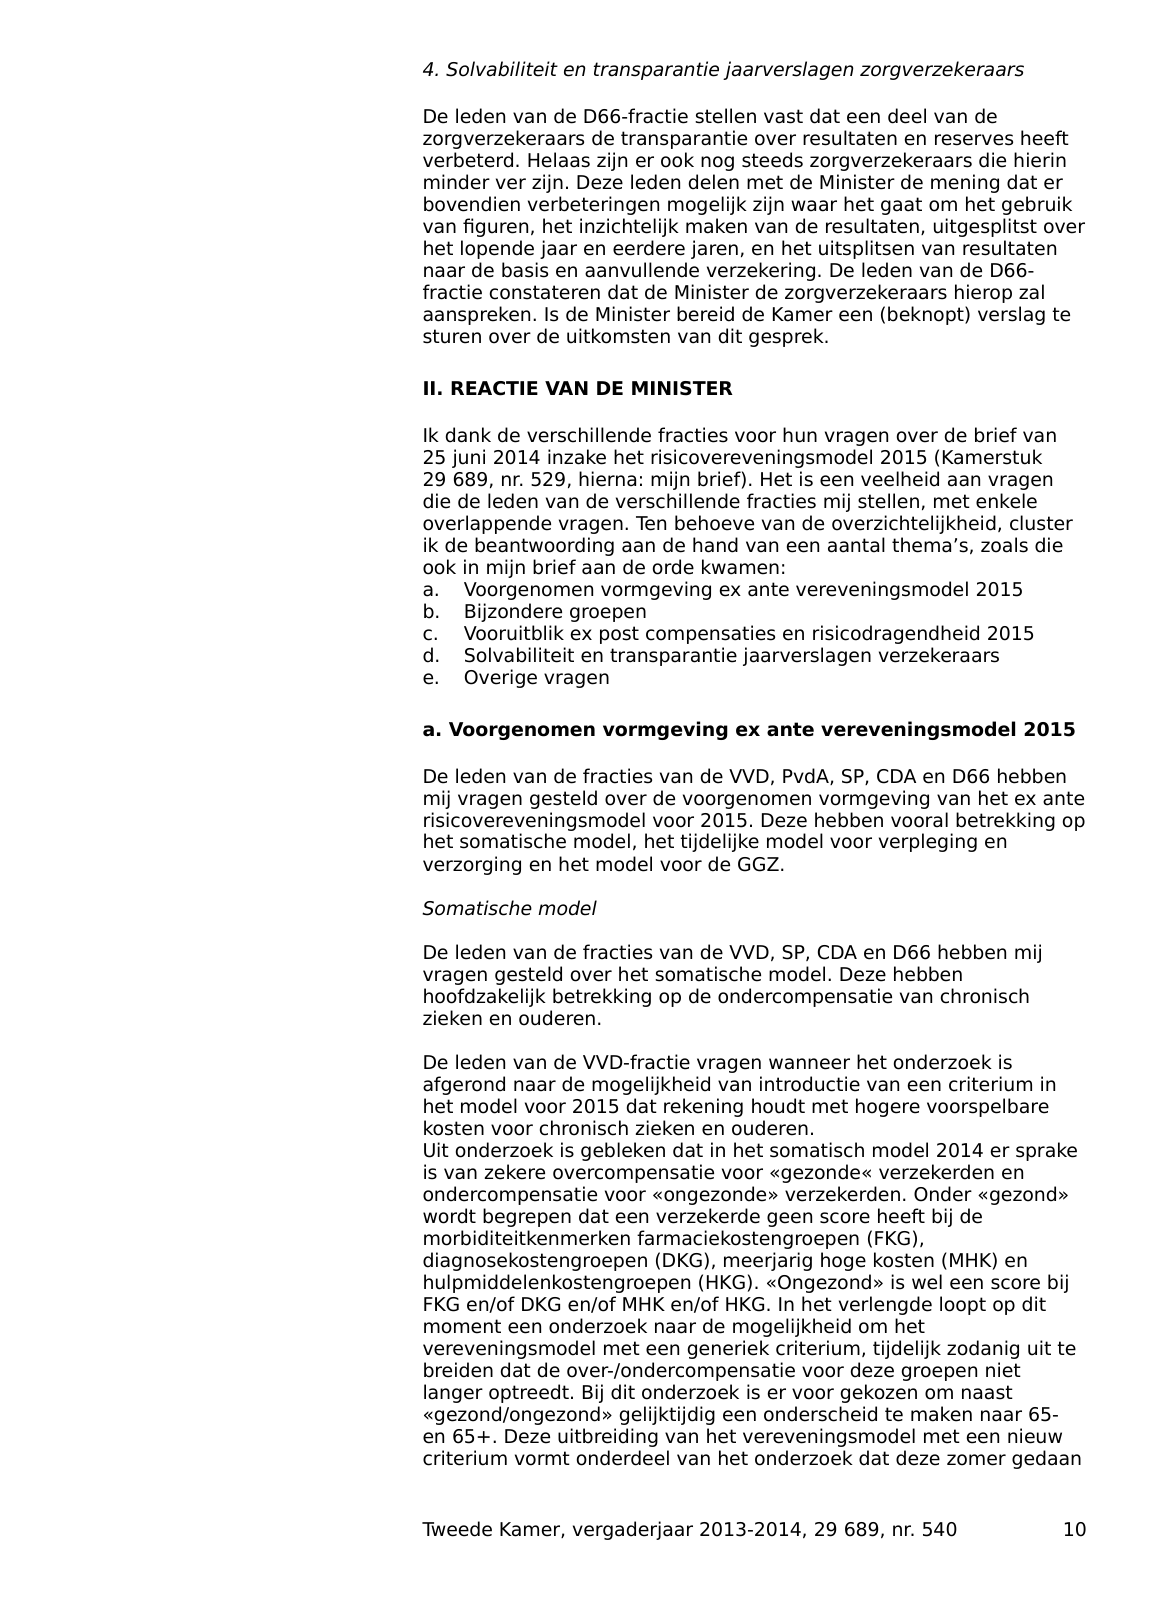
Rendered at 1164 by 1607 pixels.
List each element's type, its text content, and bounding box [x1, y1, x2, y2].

subtitle Somatische model [422, 898, 1087, 919]
subtitle a. Voorgenomen vormgeving ex ante vereveningsmodel 2015 [422, 718, 1087, 741]
text De leden van de fracties van de VVD, SP, CDA en D66 hebben mij vragen gesteld over het somatische model. Deze hebben hoofdzakelijk betrekking op de ondercompensatie van chronisch zieken en ouderen. [422, 942, 1087, 1030]
text De leden van de VVD-fractie vragen wanneer het onderzoek is afgerond naar de mogelijkheid van introductie van een criterium in het model voor 2015 dat rekening houdt met hogere voorspelbare kosten voor chronisch zieken en ouderen. [422, 1052, 1087, 1140]
text b. Bijzondere groepen [422, 601, 1087, 623]
text e. Overige vragen [422, 667, 1087, 688]
subtitle 4. Solvabiliteit en transparantie jaarverslagen zorgverzekeraars [422, 59, 1087, 81]
text d. Solvabiliteit en transparantie jaarverslagen verzekeraars [422, 644, 1087, 667]
subtitle II. REACTIE VAN DE MINISTER [422, 378, 1087, 400]
text De leden van de D66-fractie stellen vast dat een deel van de zorgverzekeraars de transparantie over resultaten en reserves heeft verbeterd. Helaas zijn er ook nog steeds zorgverzekeraars die hierin minder ver zijn. Deze leden delen met de Minister de mening dat er bovendien verbeteringen mogelijk zijn waar het gaat om het gebruik van figuren, het inzichtelijk maken van de resultaten, uitgesplitst over het lopende jaar en eerdere jaren, en het uitsplitsen van resultaten naar de basis en aanvullende verzekering. De leden van de D66-fractie constateren dat de Minister de zorgverzekeraars hierop zal aanspreken. Is de Minister bereid de Kamer een (beknopt) verslag te sturen over de uitkomsten van dit gesprek. [422, 106, 1087, 348]
text De leden van de fracties van de VVD, PvdA, SP, CDA en D66 hebben mij vragen gesteld over de voorgenomen vormgeving van het ex ante risicovereveningsmodel voor 2015. Deze hebben vooral betrekking op het somatische model, het tijdelijke model voor verpleging en verzorging en het model voor de GGZ. [422, 766, 1087, 875]
text c. Vooruitblik ex post compensaties en risicodragendheid 2015 [422, 623, 1087, 644]
text Uit onderzoek is gebleken dat in het somatisch model 2014 er sprake is van zekere overcompensatie voor «gezonde« verzekerden en ondercompensatie voor «ongezonde» verzekerden. Onder «gezond» wordt begrepen dat een verzekerde geen score heeft bij de morbiditeitkenmerken farmaciekostengroepen (FKG), diagnosekostengroepen (DKG), meerjarig hoge kosten (MHK) en hulpmiddelenkostengroepen (HKG). «Ongezond» is wel een score bij FKG en/of DKG en/of MHK en/of HKG. In het verlengde loopt op dit moment een onderzoek naar de mogelijkheid om het vereveningsmodel met een generiek criterium, tijdelijk zodanig uit te breiden dat de over-/ondercompensatie voor deze groepen niet langer optreedt. Bij dit onderzoek is er voor gekozen om naast «gezond/ongezond» gelijktijdig een onderscheid te maken naar 65- en 65+. Deze uitbreiding van het vereveningsmodel met een nieuw criterium vormt onderdeel van het onderzoek dat deze zomer gedaan [422, 1140, 1087, 1469]
text Ik dank de verschillende fracties voor hun vragen over de brief van 25 juni 2014 inzake het risicovereveningsmodel 2015 (Kamerstuk 29 689, nr. 529, hierna: mijn brief). Het is een veelheid aan vragen die de leden van de verschillende fracties mij stellen, met enkele overlappende vragen. Ten behoeve van de overzichtelijkheid, cluster ik de beantwoording aan de hand van een aantal thema’s, zoals die ook in mijn brief aan de orde kwamen: [422, 425, 1087, 579]
text a. Voorgenomen vormgeving ex ante vereveningsmodel 2015 [422, 579, 1087, 601]
